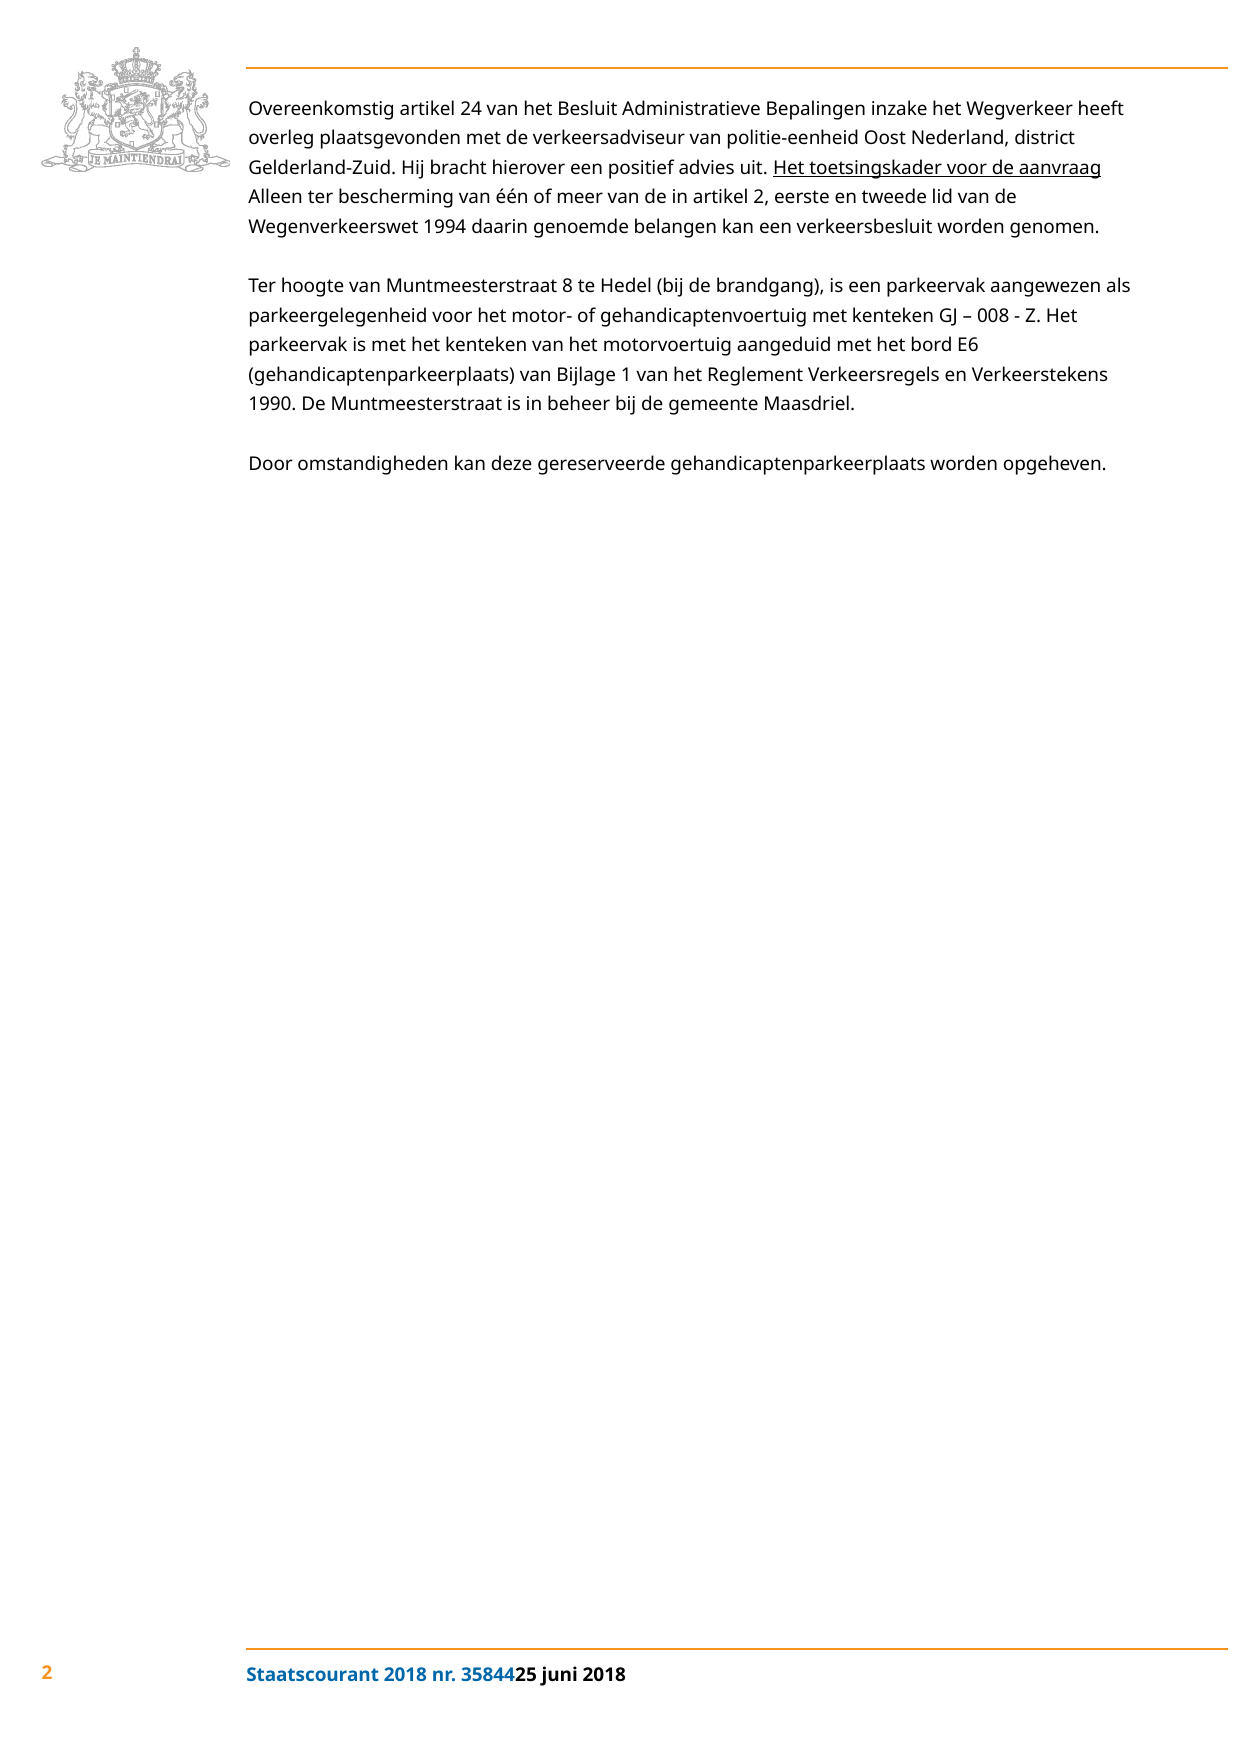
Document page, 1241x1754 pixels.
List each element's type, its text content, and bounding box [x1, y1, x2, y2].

picture [41, 47, 231, 172]
text Alleen ter bescherming van één of meer van de in artikel 2, eerste en tweede lid van de Wegenverkeerswet 1994 daarin genoemde belangen kan een verkeersbesluit worden genomen. [248, 183, 1152, 239]
text Ter hoogte van Muntmeesterstraat 8 te Hedel (bij de brandgang), is een parkeervak aangewezen als parkeergelegenheid voor het motor- of gehandicaptenvoertuig met kenteken GJ – 008 - Z. Het parkeervak is met het kenteken van het motorvoertuig aangeduid met het bord E6 (gehandicaptenparkeerplaats) van Bijlage 1 van het Reglement Verkeersregels en Verkeerstekens 1990. De Muntmeesterstraat is in beheer bij de gemeente Maasdriel. [248, 272, 1152, 416]
text Overeenkomstig artikel 24 van het Besluit Administratieve Bepalingen inzake het Wegverkeer heeft overleg plaatsgevonden met de verkeersadviseur van politie-eenheid Oost Nederland, district Gelderland-Zuid. Hij bracht hierover een positief advies uit. Het toetsingskader voor de aanvraag [248, 95, 1152, 180]
text Door omstandigheden kan deze gereserveerde gehandicaptenparkeerplaats worden opgeheven. [248, 450, 1152, 476]
